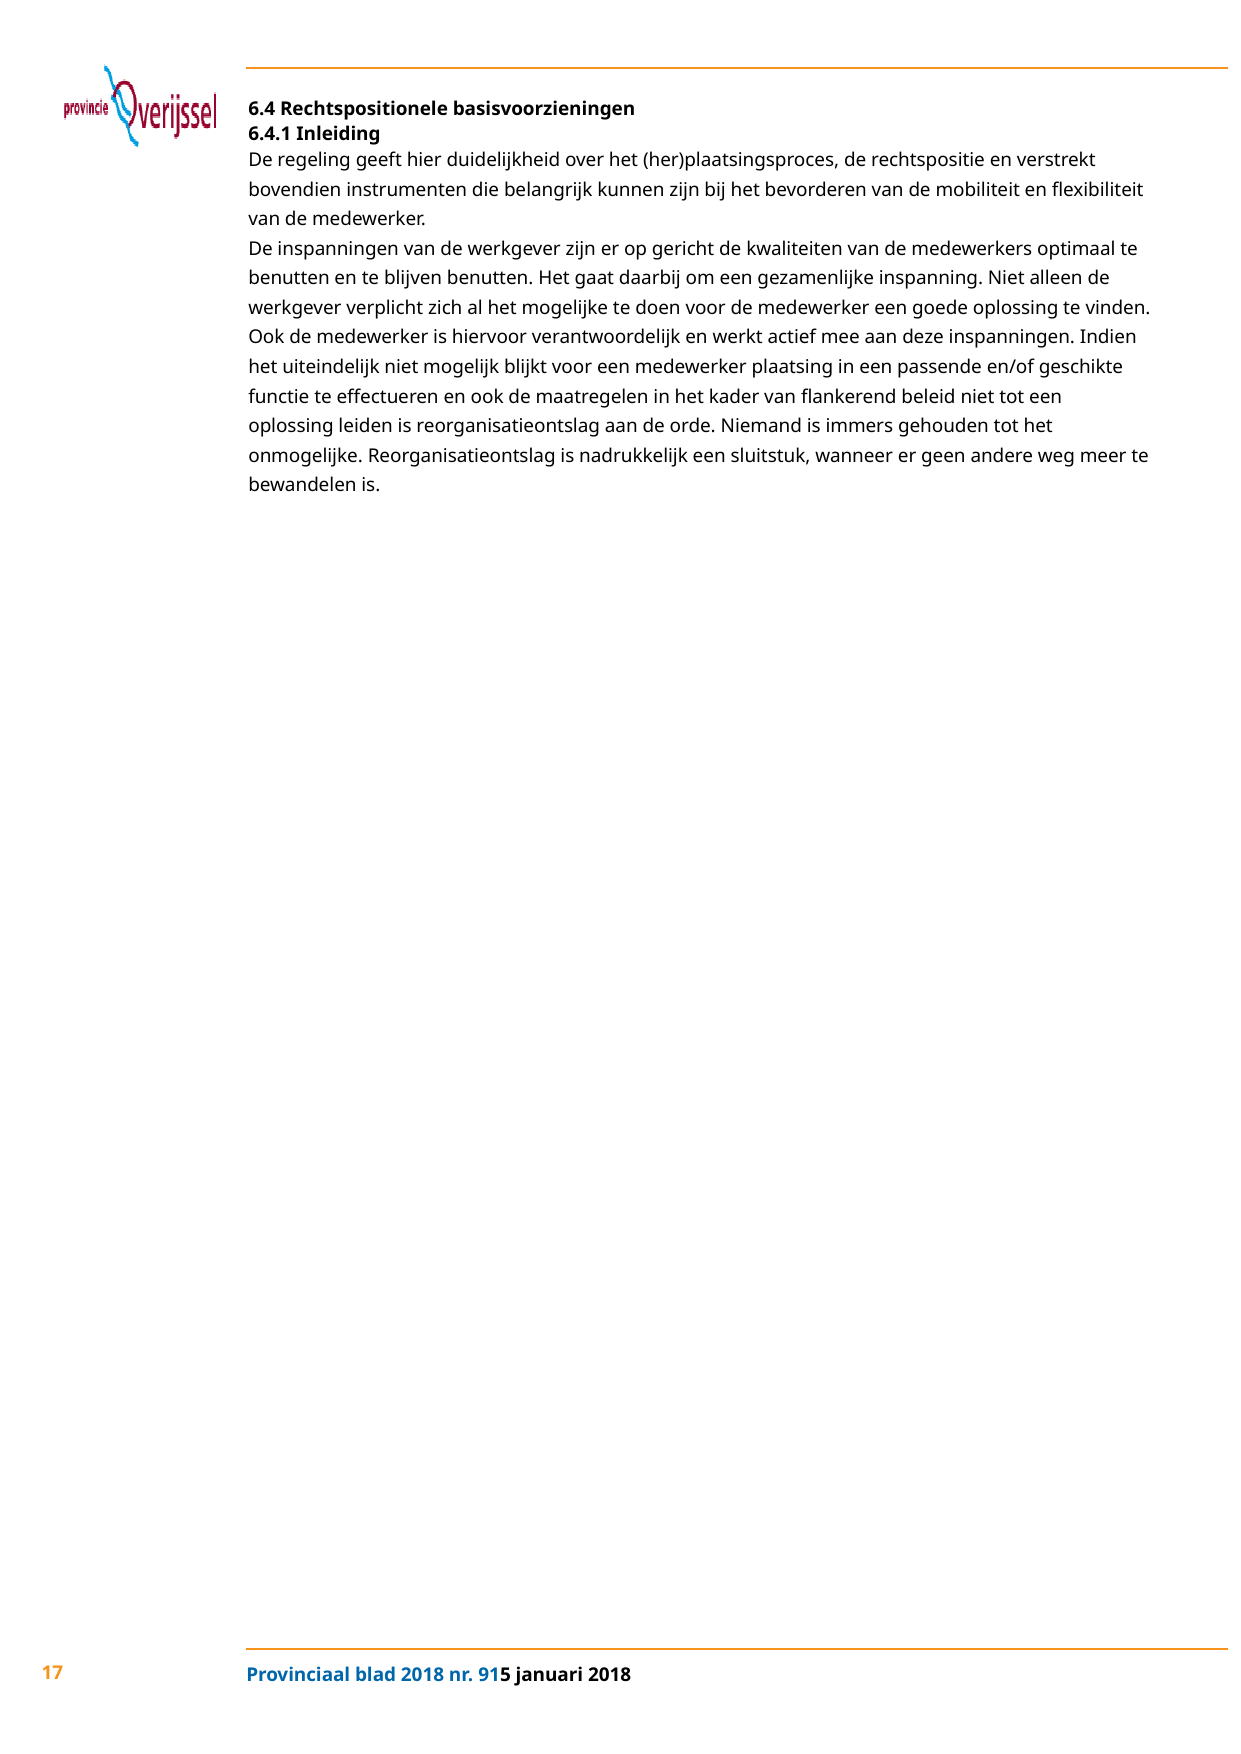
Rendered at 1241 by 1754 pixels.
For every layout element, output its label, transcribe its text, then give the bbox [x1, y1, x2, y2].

text De inspanningen van de werkgever zijn er op gericht de kwaliteiten van de medewerkers optimaal te benutten en te blijven benutten. Het gaat daarbij om een gezamenlijke inspanning. Niet alleen de werkgever verplicht zich al het mogelijke te doen voor de medewerker een goede oplossing te vinden. Ook de medewerker is hiervoor verantwoordelijk en werkt actief mee aan deze inspanningen. Indien het uiteindelijk niet mogelijk blijkt voor een medewerker plaatsing in een passende en/of geschikte functie te effectueren en ook de maatregelen in het kader van flankerend beleid niet tot een oplossing leiden is reorganisatieontslag aan de orde. Niemand is immers gehouden tot het onmogelijke. Reorganisatieontslag is nadrukkelijk een sluitstuk, wanneer er geen andere weg meer te bewandelen is. [248, 235, 1152, 497]
text 6.4.1 Inleiding [248, 121, 1152, 146]
text 6.4 Rechtspositionele basisvoorzieningen [248, 95, 1152, 121]
picture [41, 47, 231, 172]
text De regeling geeft hier duidelijkheid over het (her)plaatsingsproces, de rechtspositie en verstrekt bovendien instrumenten die belangrijk kunnen zijn bij het bevorderen van de mobiliteit en flexibiliteit van de medewerker. [248, 146, 1152, 231]
